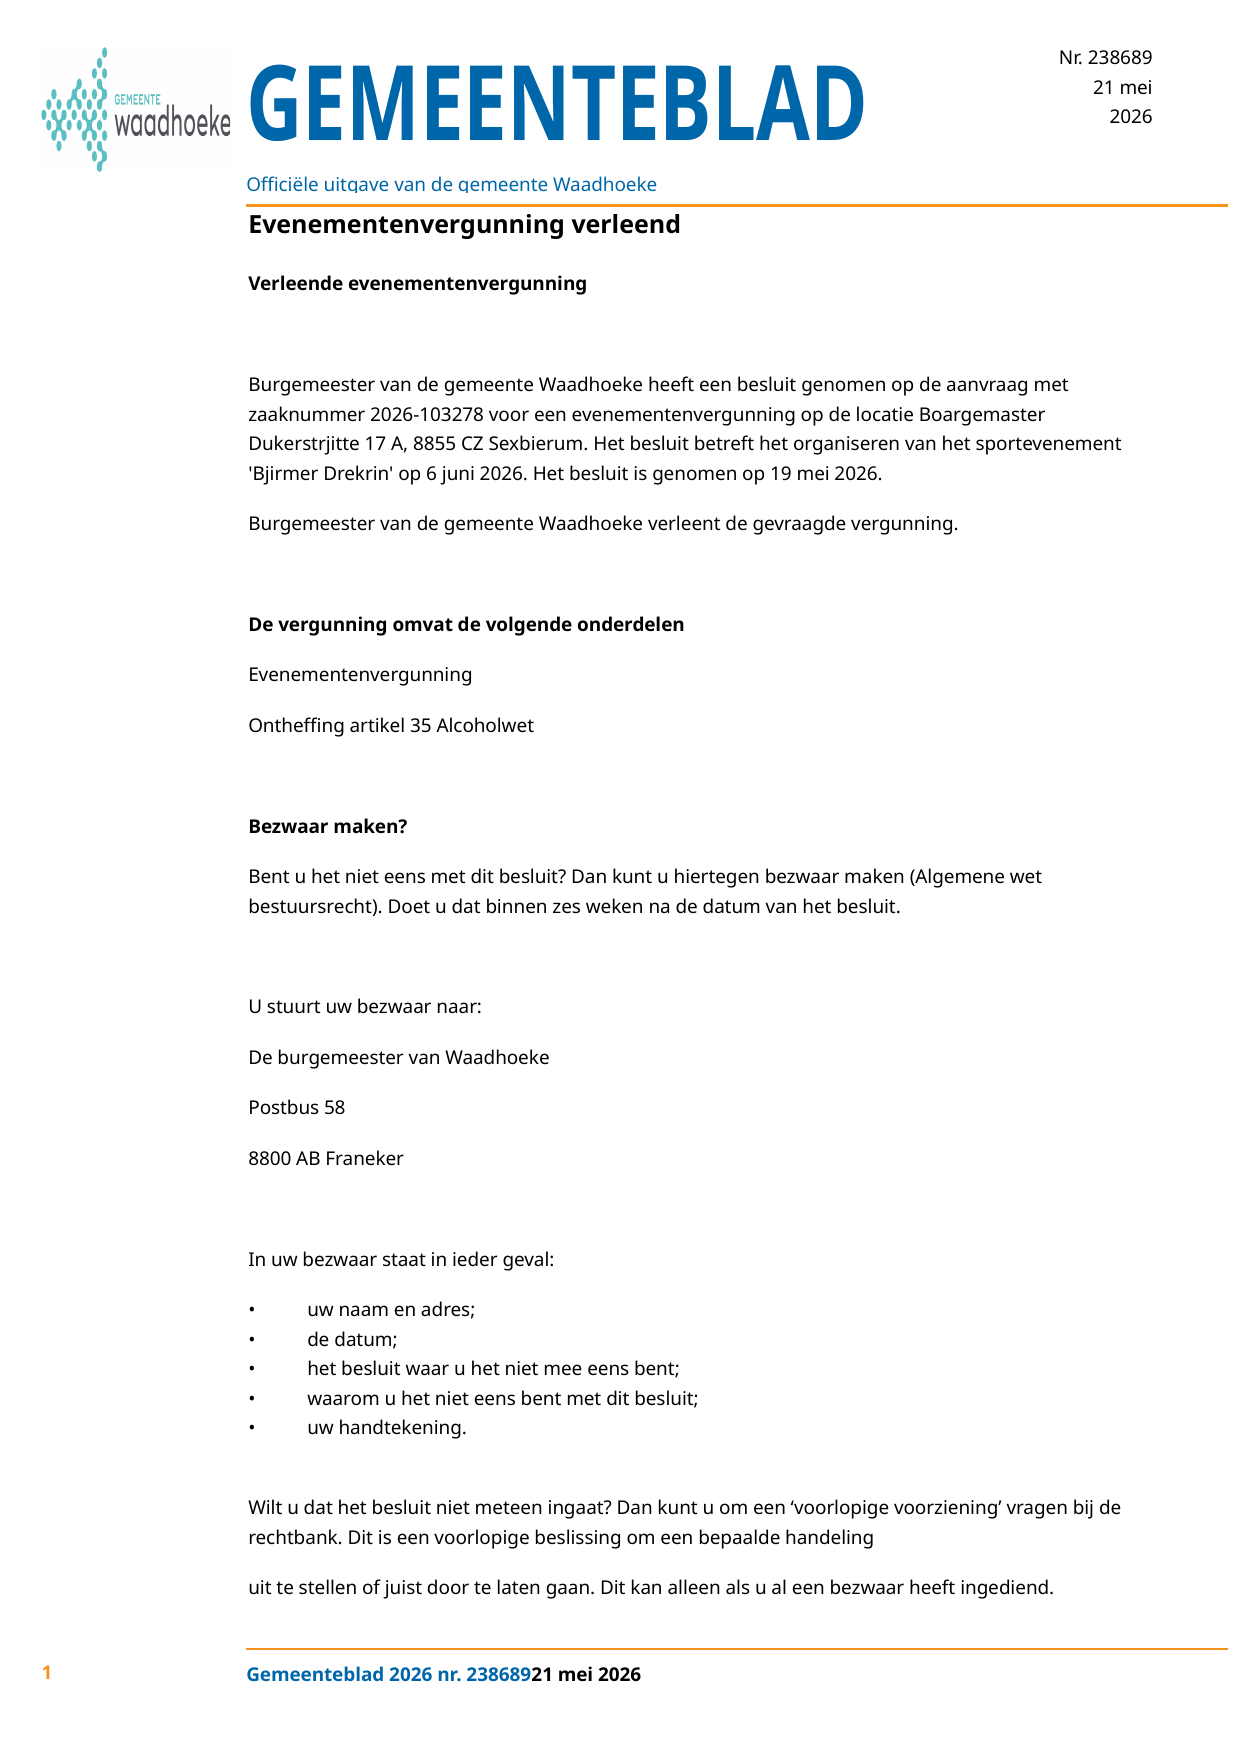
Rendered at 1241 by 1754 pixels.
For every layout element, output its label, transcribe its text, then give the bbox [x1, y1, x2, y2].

text uit te stellen of juist door te laten gaan. Dit kan alleen als u al een bezwaar heeft ingediend. [248, 1574, 1152, 1600]
text U stuurt uw bezwaar naar: [248, 994, 1152, 1019]
text De burgemeester van Waadhoeke [248, 1044, 1152, 1070]
text Bent u het niet eens met dit besluit? Dan kunt u hiertegen bezwaar maken (Algemene wet bestuursrecht). Doet u dat binnen zes weken na de datum van het besluit. [248, 863, 1152, 918]
text Evenementenvergunning verleend [248, 207, 1152, 241]
text Evenementenvergunning [248, 662, 1152, 687]
list het besluit waar u het niet mee eens bent; [248, 1355, 1152, 1381]
text Burgemeester van de gemeente Waadhoeke verleent de gevraagde vergunning. [248, 510, 1152, 536]
list uw handtekening. [248, 1414, 1152, 1440]
text Ontheffing artikel 35 Alcoholwet [248, 712, 1152, 738]
text Postbus 58 [248, 1094, 1152, 1120]
text 8800 AB Franeker [248, 1145, 1152, 1171]
list uw naam en adres; [248, 1296, 1152, 1322]
text Bezwaar maken? [248, 813, 1152, 838]
text Burgemeester van de gemeente Waadhoeke heeft een besluit genomen op de aanvraag met zaaknummer 2026-103278 voor een evenementenvergunning op de locatie Boargemaster Dukerstrjitte 17 A, 8855 CZ Sexbierum. Het besluit betreft het organiseren van het sportevenement 'Bjirmer Drekrin' op 6 juni 2026. Het besluit is genomen op 19 mei 2026. [248, 371, 1152, 486]
text Verleende evenementenvergunning [248, 270, 1152, 296]
list de datum; [248, 1326, 1152, 1351]
picture [41, 47, 231, 172]
text In uw bezwaar staat in ieder geval: [248, 1246, 1152, 1271]
text Wilt u dat het besluit niet meteen ingaat? Dan kunt u om een ‘voorlopige voorziening’ vragen bij de rechtbank. Dit is een voorlopige beslissing om een bepaalde handeling [248, 1494, 1152, 1550]
list waarom u het niet eens bent met dit besluit; [248, 1385, 1152, 1411]
text De vergunning omvat de volgende onderdelen [248, 611, 1152, 637]
